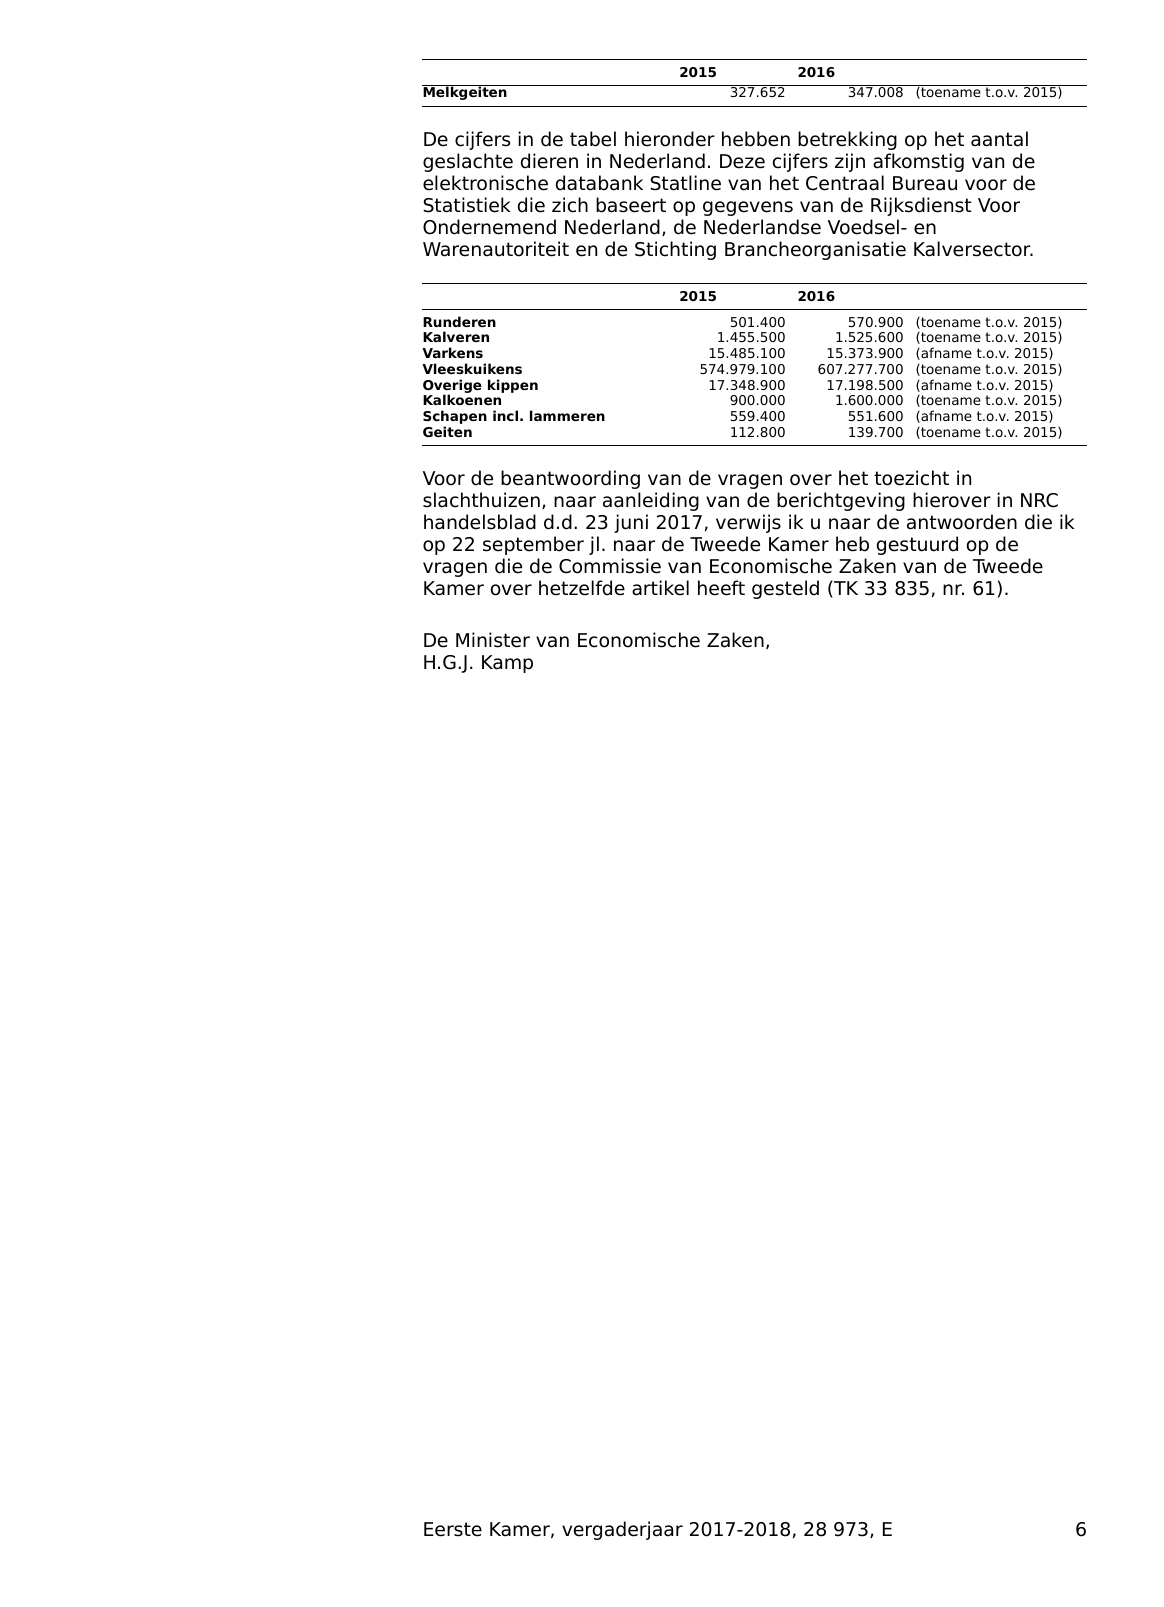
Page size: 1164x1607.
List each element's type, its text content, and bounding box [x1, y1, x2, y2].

table_cell Runderen [422, 310, 673, 330]
table_cell 15.485.100 [673, 346, 791, 362]
table_cell 347.008 [791, 86, 909, 106]
table_cell (toename t.o.v. 2015) [910, 425, 1087, 445]
table_cell 1.455.500 [673, 330, 791, 346]
table_cell 574.979.100 [673, 362, 791, 377]
table_cell (afname t.o.v. 2015) [910, 409, 1087, 424]
table_cell (toename t.o.v. 2015) [910, 86, 1087, 106]
table_cell Schapen incl. lammeren [422, 409, 673, 424]
table_cell 570.900 [791, 310, 909, 330]
table_header 2015 [673, 60, 791, 85]
table_cell (toename t.o.v. 2015) [910, 362, 1087, 377]
table_cell 15.373.900 [791, 346, 909, 362]
table_cell 139.700 [791, 425, 909, 445]
table_cell Melkgeiten [422, 86, 673, 106]
table_cell 559.400 [673, 409, 791, 424]
table_cell (afname t.o.v. 2015) [910, 346, 1087, 362]
table_cell Overige kippen [422, 378, 673, 393]
table_cell 1.525.600 [791, 330, 909, 346]
table_cell (toename t.o.v. 2015) [910, 393, 1087, 409]
table_cell 17.198.500 [791, 378, 909, 393]
table_cell 900.000 [673, 393, 791, 409]
table_cell (toename t.o.v. 2015) [910, 330, 1087, 346]
text Voor de beantwoording van de vragen over het toezicht in slachthuizen, naar aanleiding van de berichtgeving hierover in NRC handelsblad d.d. 23 juni 2017, verwijs ik u naar de antwoorden die ik op 22 september jl. naar de Tweede Kamer heb gestuurd op de vragen die de Commissie van Economische Zaken van de Tweede Kamer over hetzelfde artikel heeft gesteld (TK 33 835, nr. 61). [422, 468, 1087, 600]
table_header 2016 [791, 284, 1087, 309]
table_cell (afname t.o.v. 2015) [910, 378, 1087, 393]
table_cell 551.600 [791, 409, 909, 424]
text De cijfers in de tabel hieronder hebben betrekking op het aantal geslachte dieren in Nederland. Deze cijfers zijn afkomstig van de elektronische databank Statline van het Centraal Bureau voor de Statistiek die zich baseert op gegevens van de Rijksdienst Voor Ondernemend Nederland, de Nederlandse Voedsel- en Warenautoriteit en de Stichting Brancheorganisatie Kalversector. [422, 129, 1087, 261]
table_cell Varkens [422, 346, 673, 362]
table_header 2016 [791, 60, 1087, 85]
table_header [422, 60, 673, 85]
table_cell 501.400 [673, 310, 791, 330]
table_cell Vleeskuikens [422, 362, 673, 377]
table_cell (toename t.o.v. 2015) [910, 310, 1087, 330]
table_cell Geiten [422, 425, 673, 445]
table_cell 1.600.000 [791, 393, 909, 409]
table_cell 607.277.700 [791, 362, 909, 377]
table_cell Kalkoenen [422, 393, 673, 409]
text De Minister van Economische Zaken, H.G.J. Kamp [422, 630, 1087, 674]
table_cell 17.348.900 [673, 378, 791, 393]
table_cell 112.800 [673, 425, 791, 445]
table_cell Kalveren [422, 330, 673, 346]
table_cell 327.652 [673, 86, 791, 106]
table_header [422, 284, 673, 309]
table_header 2015 [673, 284, 791, 309]
